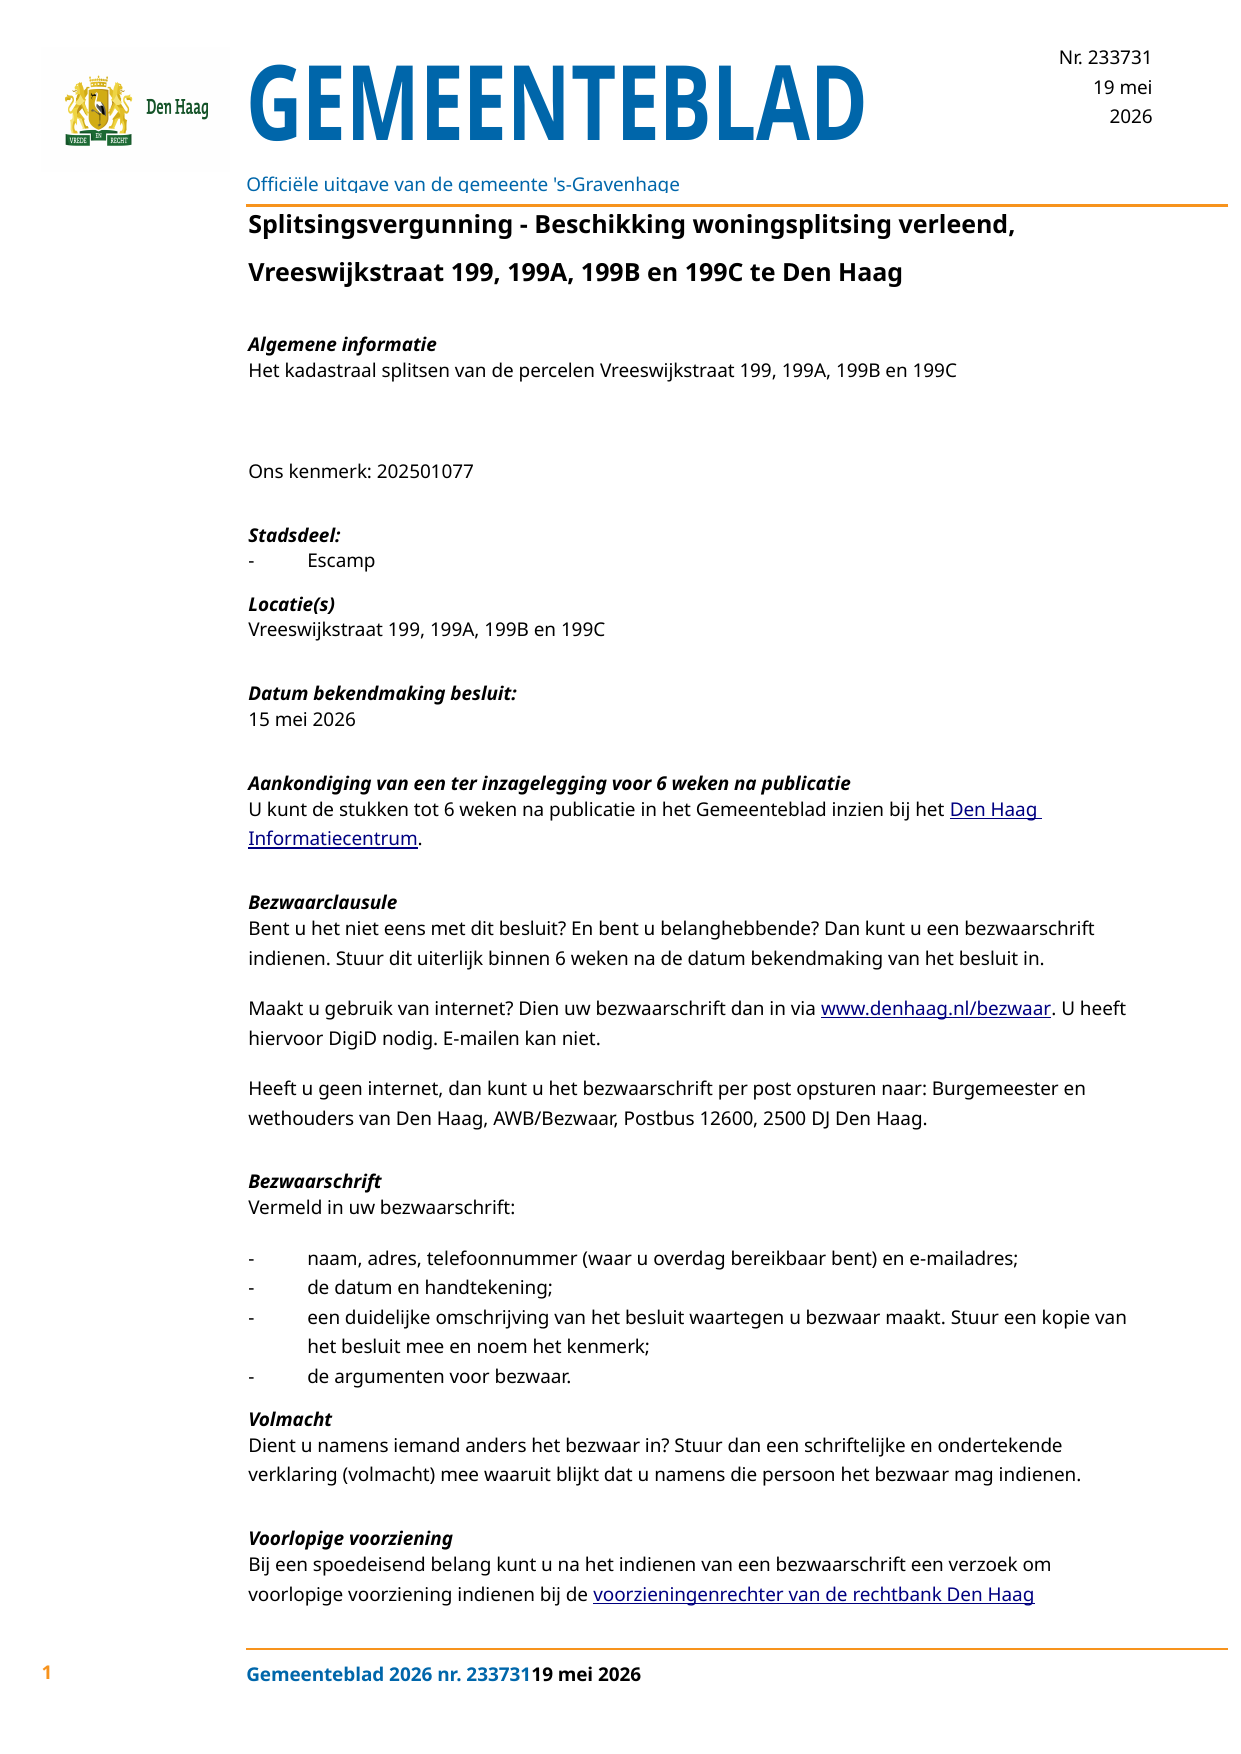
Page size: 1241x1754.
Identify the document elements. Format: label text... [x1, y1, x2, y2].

text Bezwaarclausule [248, 889, 1152, 915]
list de argumenten voor bezwaar. [248, 1363, 1152, 1389]
list Escamp [248, 548, 1152, 573]
text Maakt u gebruik van internet? Dien uw bezwaarschrift dan in via www.denhaag.nl/bezwaar. U heeft hiervoor DigiD nodig. E-mailen kan niet. [248, 995, 1152, 1051]
text Voorlopige voorziening [248, 1526, 1152, 1551]
list naam, adres, telefoonnummer (waar u overdag bereikbaar bent) en e-mailadres; [248, 1245, 1152, 1271]
list een duidelijke omschrijving van het besluit waartegen u bezwaar maakt. Stuur een kopie van het besluit mee en noem het kenmerk; [248, 1304, 1152, 1359]
text Bent u het niet eens met dit besluit? En bent u belanghebbende? Dan kunt u een bezwaarschrift indienen. Stuur dit uiterlijk binnen 6 weken na de datum bekendmaking van het besluit in. [248, 915, 1152, 971]
list de datum en handtekening; [248, 1274, 1152, 1300]
picture [41, 47, 231, 172]
text Bij een spoedeisend belang kunt u na het indienen van een bezwaarschrift een verzoek om voorlopige voorziening indienen bij de voorzieningenrechter van de rechtbank Den Haag [248, 1551, 1152, 1607]
text Locatie(s) [248, 591, 1152, 617]
text Datum bekendmaking besluit: [248, 681, 1152, 706]
text Heeft u geen internet, dan kunt u het bezwaarschrift per post opsturen naar: Burgemeester en wethouders van Den Haag, AWB/Bezwaar, Postbus 12600, 2500 DJ Den Haag. [248, 1075, 1152, 1131]
text Vreeswijkstraat 199, 199A, 199B en 199C [248, 617, 1152, 642]
text Het kadastraal splitsen van de percelen Vreeswijkstraat 199, 199A, 199B en 199C [248, 357, 1152, 383]
text U kunt de stukken tot 6 weken na publicatie in het Gemeenteblad inzien bij het Den Haag Informatiecentrum. [248, 796, 1152, 851]
text Stadsdeel: [248, 522, 1152, 548]
text Algemene informatie [248, 331, 1152, 357]
text Ons kenmerk: 202501077 [248, 458, 1152, 484]
text Dient u namens iemand anders het bezwaar in? Stuur dan een schriftelijke en ondertekende verklaring (volmacht) mee waaruit blijkt dat u namens die persoon het bezwaar mag indienen. [248, 1432, 1152, 1487]
text Volmacht [248, 1406, 1152, 1432]
text Vermeld in uw bezwaarschrift: [248, 1194, 1152, 1220]
text 15 mei 2026 [248, 706, 1152, 732]
text Splitsingsvergunning - Beschikking woningsplitsing verleend, Vreeswijkstraat 199, 199A, 199B en 199C te Den Haag [248, 207, 1152, 288]
text Bezwaarschrift [248, 1169, 1152, 1194]
text Aankondiging van een ter inzagelegging voor 6 weken na publicatie [248, 770, 1152, 796]
